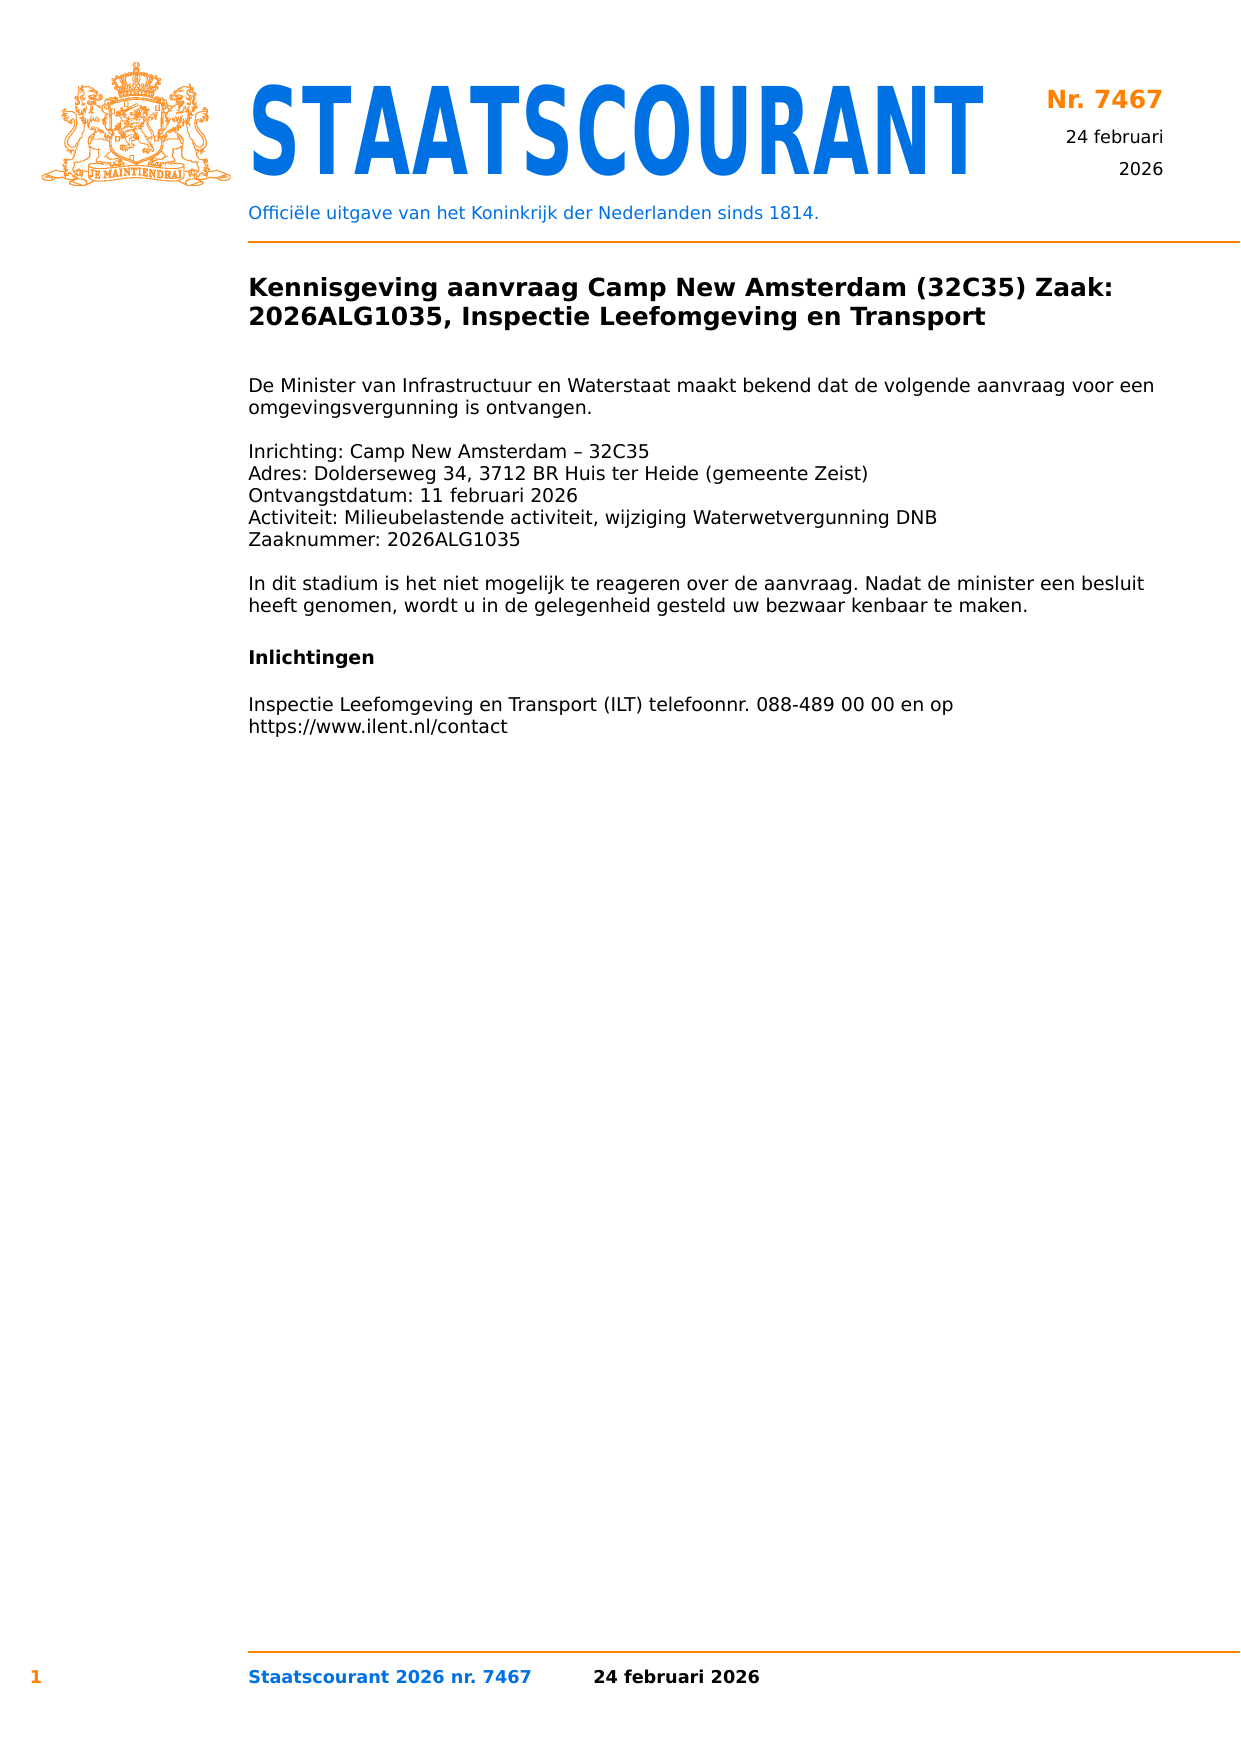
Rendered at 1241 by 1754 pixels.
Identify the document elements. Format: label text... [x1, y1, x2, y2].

picture [41, 62, 231, 186]
subtitle Kennisgeving aanvraag Camp New Amsterdam (32C35) Zaak: 2026ALG1035, Inspectie Leefomgeving en Transport [248, 273, 1163, 331]
text Ontvangstdatum: 11 februari 2026 [248, 485, 1163, 507]
table_cell Officiële uitgave van het Koninkrijk der Nederlanden sinds 1814. [248, 203, 1240, 241]
text Activiteit: Milieubelastende activiteit, wijziging Waterwetvergunning DNB [248, 507, 1163, 529]
table_header STAATSCOURANT [248, 62, 998, 203]
text De Minister van Infrastructuur en Waterstaat maakt bekend dat de volgende aanvraag voor een omgevingsvergunning is ontvangen. [248, 375, 1163, 419]
table_cell 2026 [998, 153, 1240, 203]
text Inspectie Leefomgeving en Transport (ILT) telefoonnr. 088-489 00 00 en op https://www.ilent.nl/contact [248, 694, 1163, 738]
table_header Nr. 7467 [998, 62, 1240, 121]
subtitle Inlichtingen [248, 647, 1163, 669]
text In dit stadium is het niet mogelijk te reageren over de aanvraag. Nadat de minister een besluit heeft genomen, wordt u in de gelegenheid gesteld uw bezwaar kenbaar te maken. [248, 573, 1163, 617]
text Zaaknummer: 2026ALG1035 [248, 529, 1163, 551]
table_cell 24 februari [998, 121, 1240, 153]
text Inrichting: Camp New Amsterdam – 32C35 [248, 441, 1163, 463]
text Adres: Dolderseweg 34, 3712 BR Huis ter Heide (gemeente Zeist) [248, 463, 1163, 485]
table_header [25, 62, 248, 241]
